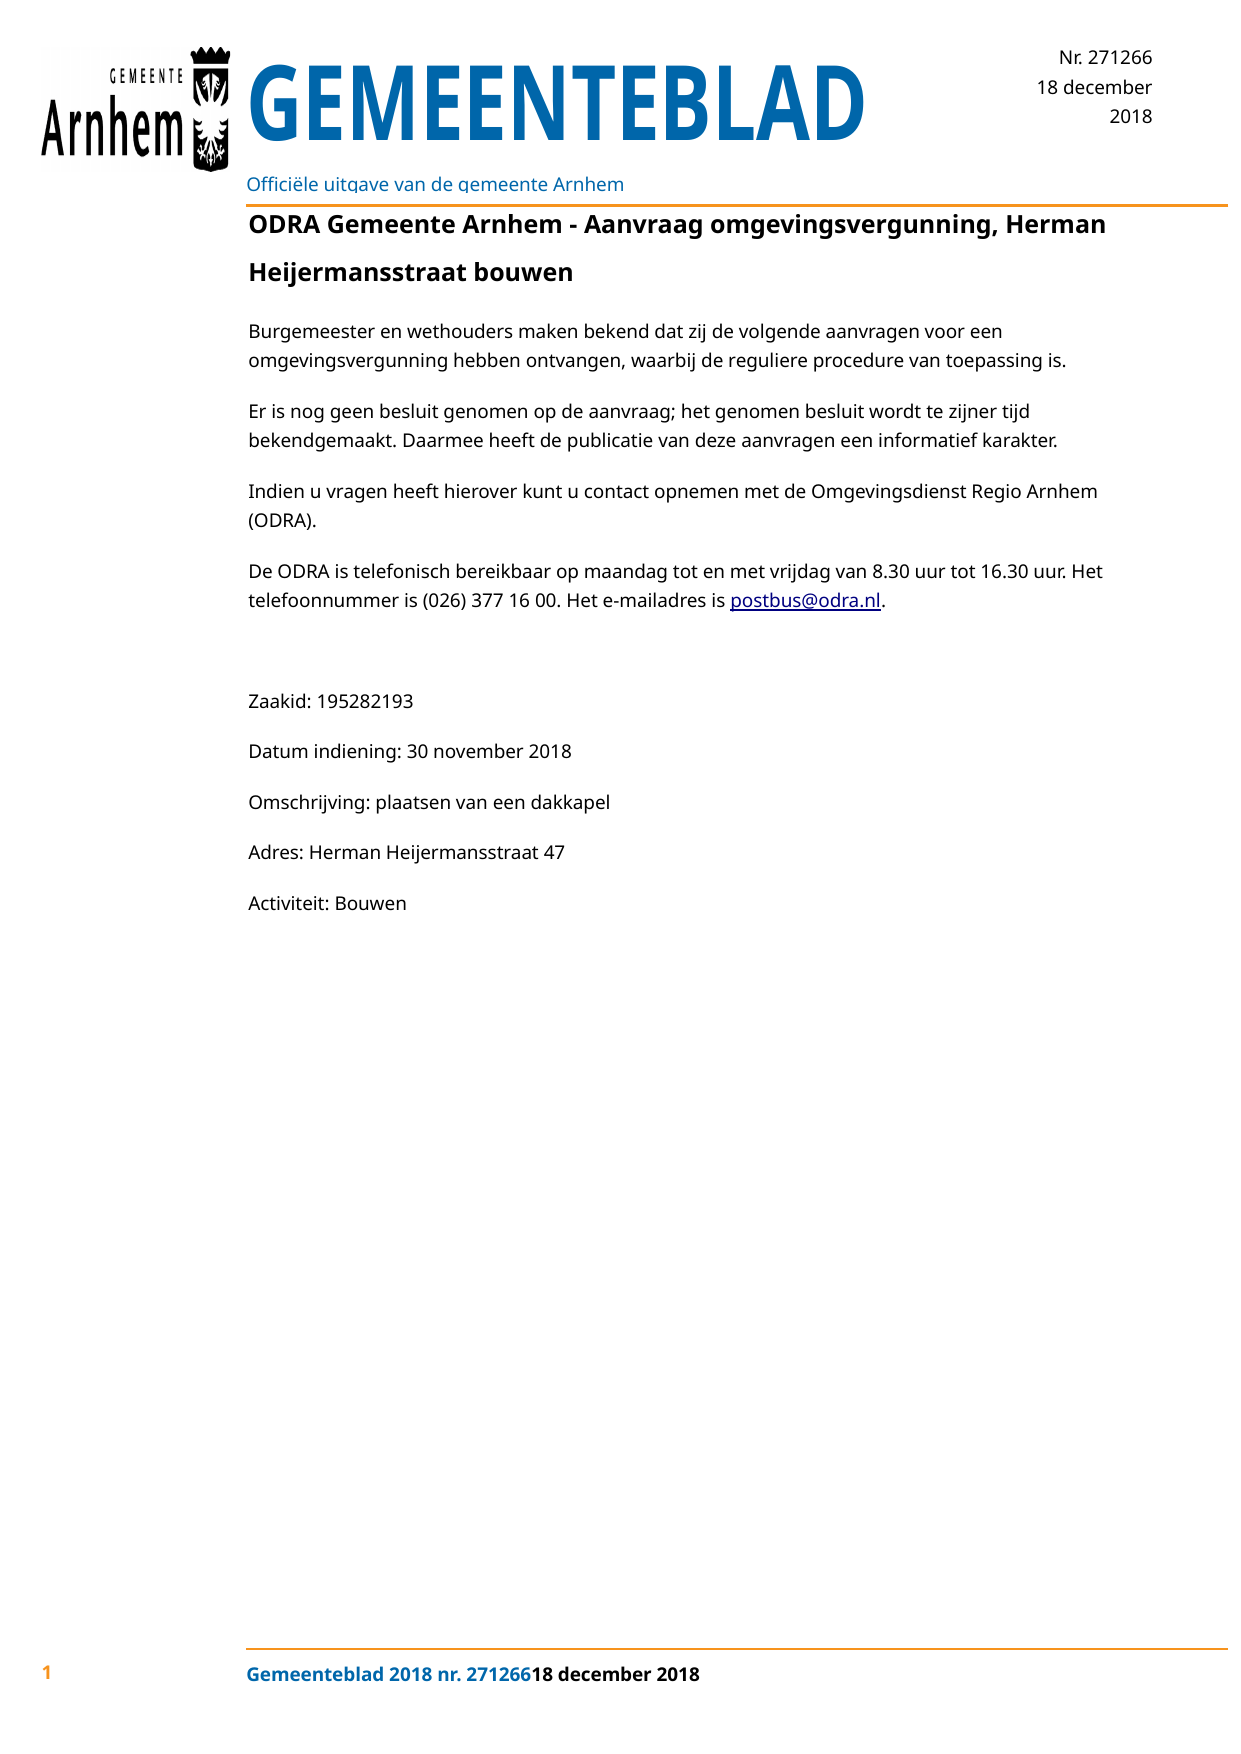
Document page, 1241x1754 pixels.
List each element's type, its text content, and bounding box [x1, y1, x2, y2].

text Adres: Herman Heijermansstraat 47 [248, 839, 1152, 865]
picture [41, 47, 231, 172]
text Datum indiening: 30 november 2018 [248, 739, 1152, 764]
text Activiteit: Bouwen [248, 890, 1152, 916]
text De ODRA is telefonisch bereikbaar op maandag tot en met vrijdag van 8.30 uur tot 16.30 uur. Het telefoonnummer is (026) 377 16 00. Het e-mailadres is postbus@odra.nl. [248, 558, 1152, 613]
text Er is nog geen besluit genomen op de aanvraag; het genomen besluit wordt te zijner tijd bekendgemaakt. Daarmee heeft de publicatie van deze aanvragen een informatief karakter. [248, 398, 1152, 453]
text Indien u vragen heeft hierover kunt u contact opnemen met de Omgevingsdienst Regio Arnhem (ODRA). [248, 478, 1152, 533]
text Zaakid: 195282193 [248, 688, 1152, 714]
text Burgemeester en wethouders maken bekend dat zij de volgende aanvragen voor een omgevingsvergunning hebben ontvangen, waarbij de reguliere procedure van toepassing is. [248, 318, 1152, 373]
text Omschrijving: plaatsen van een dakkapel [248, 789, 1152, 815]
text ODRA Gemeente Arnhem - Aanvraag omgevingsvergunning, Herman Heijermansstraat bouwen [248, 207, 1152, 288]
